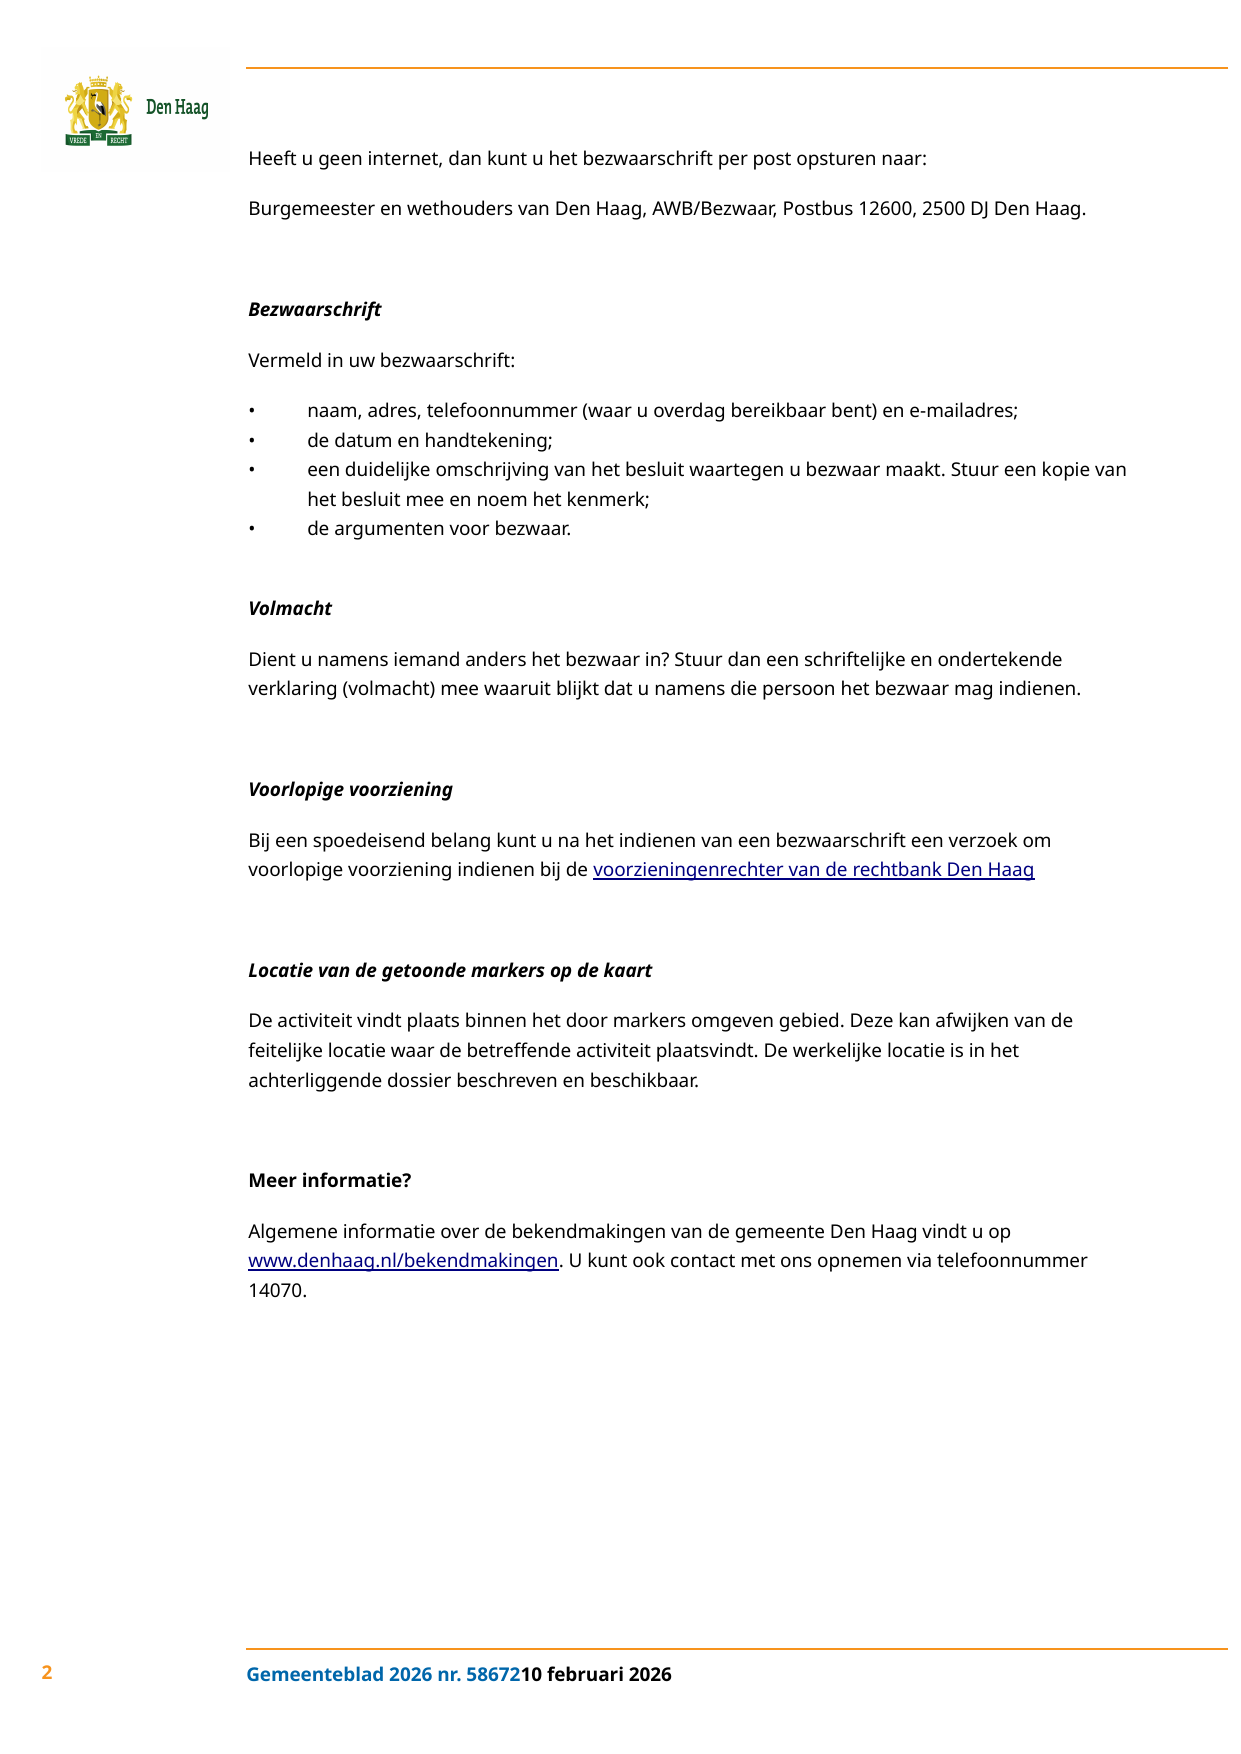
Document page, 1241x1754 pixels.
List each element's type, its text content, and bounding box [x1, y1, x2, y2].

text Vermeld in uw bezwaarschrift: [248, 347, 1152, 373]
text Dient u namens iemand anders het bezwaar in? Stuur dan een schriftelijke en ondertekende verklaring (volmacht) mee waaruit blijkt dat u namens die persoon het bezwaar mag indienen. [248, 646, 1152, 701]
list de datum en handtekening; [248, 427, 1152, 453]
text Voorlopige voorziening [248, 776, 1152, 802]
list een duidelijke omschrijving van het besluit waartegen u bezwaar maakt. Stuur een kopie van het besluit mee en noem het kenmerk; [248, 456, 1152, 512]
text Meer informatie? [248, 1168, 1152, 1193]
text Bij een spoedeisend belang kunt u na het indienen van een bezwaarschrift een verzoek om voorlopige voorziening indienen bij de voorzieningenrechter van de rechtbank Den Haag [248, 827, 1152, 882]
list naam, adres, telefoonnummer (waar u overdag bereikbaar bent) en e-mailadres; [248, 397, 1152, 423]
text Heeft u geen internet, dan kunt u het bezwaarschrift per post opsturen naar: [248, 145, 1152, 171]
text Algemene informatie over de bekendmakingen van de gemeente Den Haag vindt u op www.denhaag.nl/bekendmakingen. U kunt ook contact met ons opnemen via telefoonnummer 14070. [248, 1218, 1152, 1303]
list de argumenten voor bezwaar. [248, 516, 1152, 541]
text Volmacht [248, 596, 1152, 621]
text Bezwaarschrift [248, 296, 1152, 322]
text De activiteit vindt plaats binnen het door markers omgeven gebied. Deze kan afwijken van de feitelijke locatie waar de betreffende activiteit plaatsvindt. De werkelijke locatie is in het achterliggende dossier beschreven en beschikbaar. [248, 1008, 1152, 1093]
text Burgemeester en wethouders van Den Haag, AWB/Bezwaar, Postbus 12600, 2500 DJ Den Haag. [248, 196, 1152, 221]
text Locatie van de getoonde markers op de kaart [248, 957, 1152, 983]
picture [41, 47, 231, 172]
